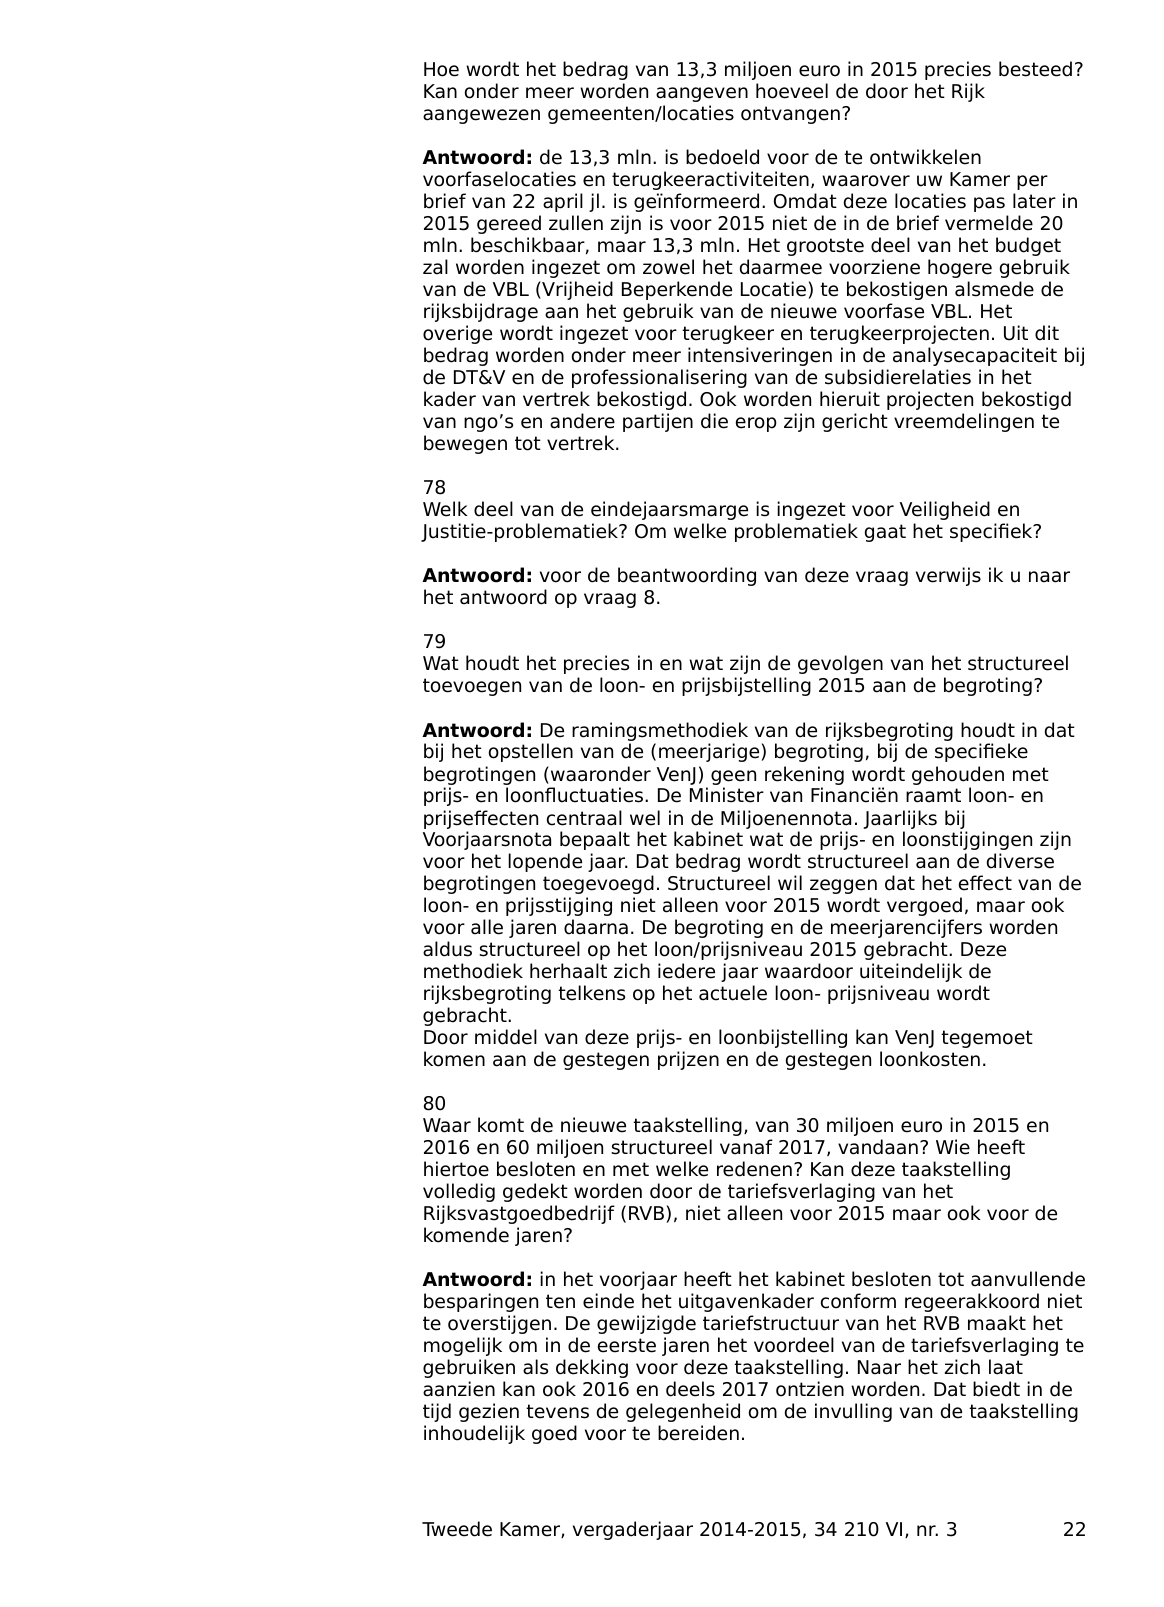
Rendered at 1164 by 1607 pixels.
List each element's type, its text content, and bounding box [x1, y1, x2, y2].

text Antwoord: in het voorjaar heeft het kabinet besloten tot aanvullende besparingen ten einde het uitgavenkader conform regeerakkoord niet te overstijgen. De gewijzigde tariefstructuur van het RVB maakt het mogelijk om in de eerste jaren het voordeel van de tariefsverlaging te gebruiken als dekking voor deze taakstelling. Naar het zich laat aanzien kan ook 2016 en deels 2017 ontzien worden. Dat biedt in de tijd gezien tevens de gelegenheid om de invulling van de taakstelling inhoudelijk goed voor te bereiden. [422, 1269, 1087, 1445]
text Antwoord: De ramingsmethodiek van de rijksbegroting houdt in dat bij het opstellen van de (meerjarige) begroting, bij de specifieke begrotingen (waaronder VenJ) geen rekening wordt gehouden met prijs- en loonfluctuaties. De Minister van Financiën raamt loon- en prijseffecten centraal wel in de Miljoenennota. Jaarlijks bij Voorjaarsnota bepaalt het kabinet wat de prijs- en loonstijgingen zijn voor het lopende jaar. Dat bedrag wordt structureel aan de diverse begrotingen toegevoegd. Structureel wil zeggen dat het effect van de loon- en prijsstijging niet alleen voor 2015 wordt vergoed, maar ook voor alle jaren daarna. De begroting en de meerjarencijfers worden aldus structureel op het loon/prijsniveau 2015 gebracht. Deze methodiek herhaalt zich iedere jaar waardoor uiteindelijk de rijksbegroting telkens op het actuele loon- prijsniveau wordt gebracht. [422, 719, 1087, 1027]
text Antwoord: voor de beantwoording van deze vraag verwijs ik u naar het antwoord op vraag 8. [422, 565, 1087, 609]
text Waar komt de nieuwe taakstelling, van 30 miljoen euro in 2015 en 2016 en 60 miljoen structureel vanaf 2017, vandaan? Wie heeft hiertoe besloten en met welke redenen? Kan deze taakstelling volledig gedekt worden door de tariefsverlaging van het Rijksvastgoedbedrijf (RVB), niet alleen voor 2015 maar ook voor de komende jaren? [422, 1115, 1087, 1247]
text Hoe wordt het bedrag van 13,3 miljoen euro in 2015 precies besteed? Kan onder meer worden aangeven hoeveel de door het Rijk aangewezen gemeenten/locaties ontvangen? [422, 59, 1087, 125]
text Wat houdt het precies in en wat zijn de gevolgen van het structureel toevoegen van de loon- en prijsbijstelling 2015 aan de begroting? [422, 653, 1087, 697]
text 79 [422, 631, 1087, 653]
text Welk deel van de eindejaarsmarge is ingezet voor Veiligheid en Justitie-problematiek? Om welke problematiek gaat het specifiek? [422, 499, 1087, 543]
text 80 [422, 1093, 1087, 1115]
text Antwoord: de 13,3 mln. is bedoeld voor de te ontwikkelen voorfaselocaties en terugkeeractiviteiten, waarover uw Kamer per brief van 22 april jl. is geïnformeerd. Omdat deze locaties pas later in 2015 gereed zullen zijn is voor 2015 niet de in de brief vermelde 20 mln. beschikbaar, maar 13,3 mln. Het grootste deel van het budget zal worden ingezet om zowel het daarmee voorziene hogere gebruik van de VBL (Vrijheid Beperkende Locatie) te bekostigen alsmede de rijksbijdrage aan het gebruik van de nieuwe voorfase VBL. Het overige wordt ingezet voor terugkeer en terugkeerprojecten. Uit dit bedrag worden onder meer intensiveringen in de analysecapaciteit bij de DT&V en de professionalisering van de subsidierelaties in het kader van vertrek bekostigd. Ook worden hieruit projecten bekostigd van ngo’s en andere partijen die erop zijn gericht vreemdelingen te bewegen tot vertrek. [422, 147, 1087, 455]
text 78 [422, 477, 1087, 499]
text Door middel van deze prijs- en loonbijstelling kan VenJ tegemoet komen aan de gestegen prijzen en de gestegen loonkosten. [422, 1027, 1087, 1071]
